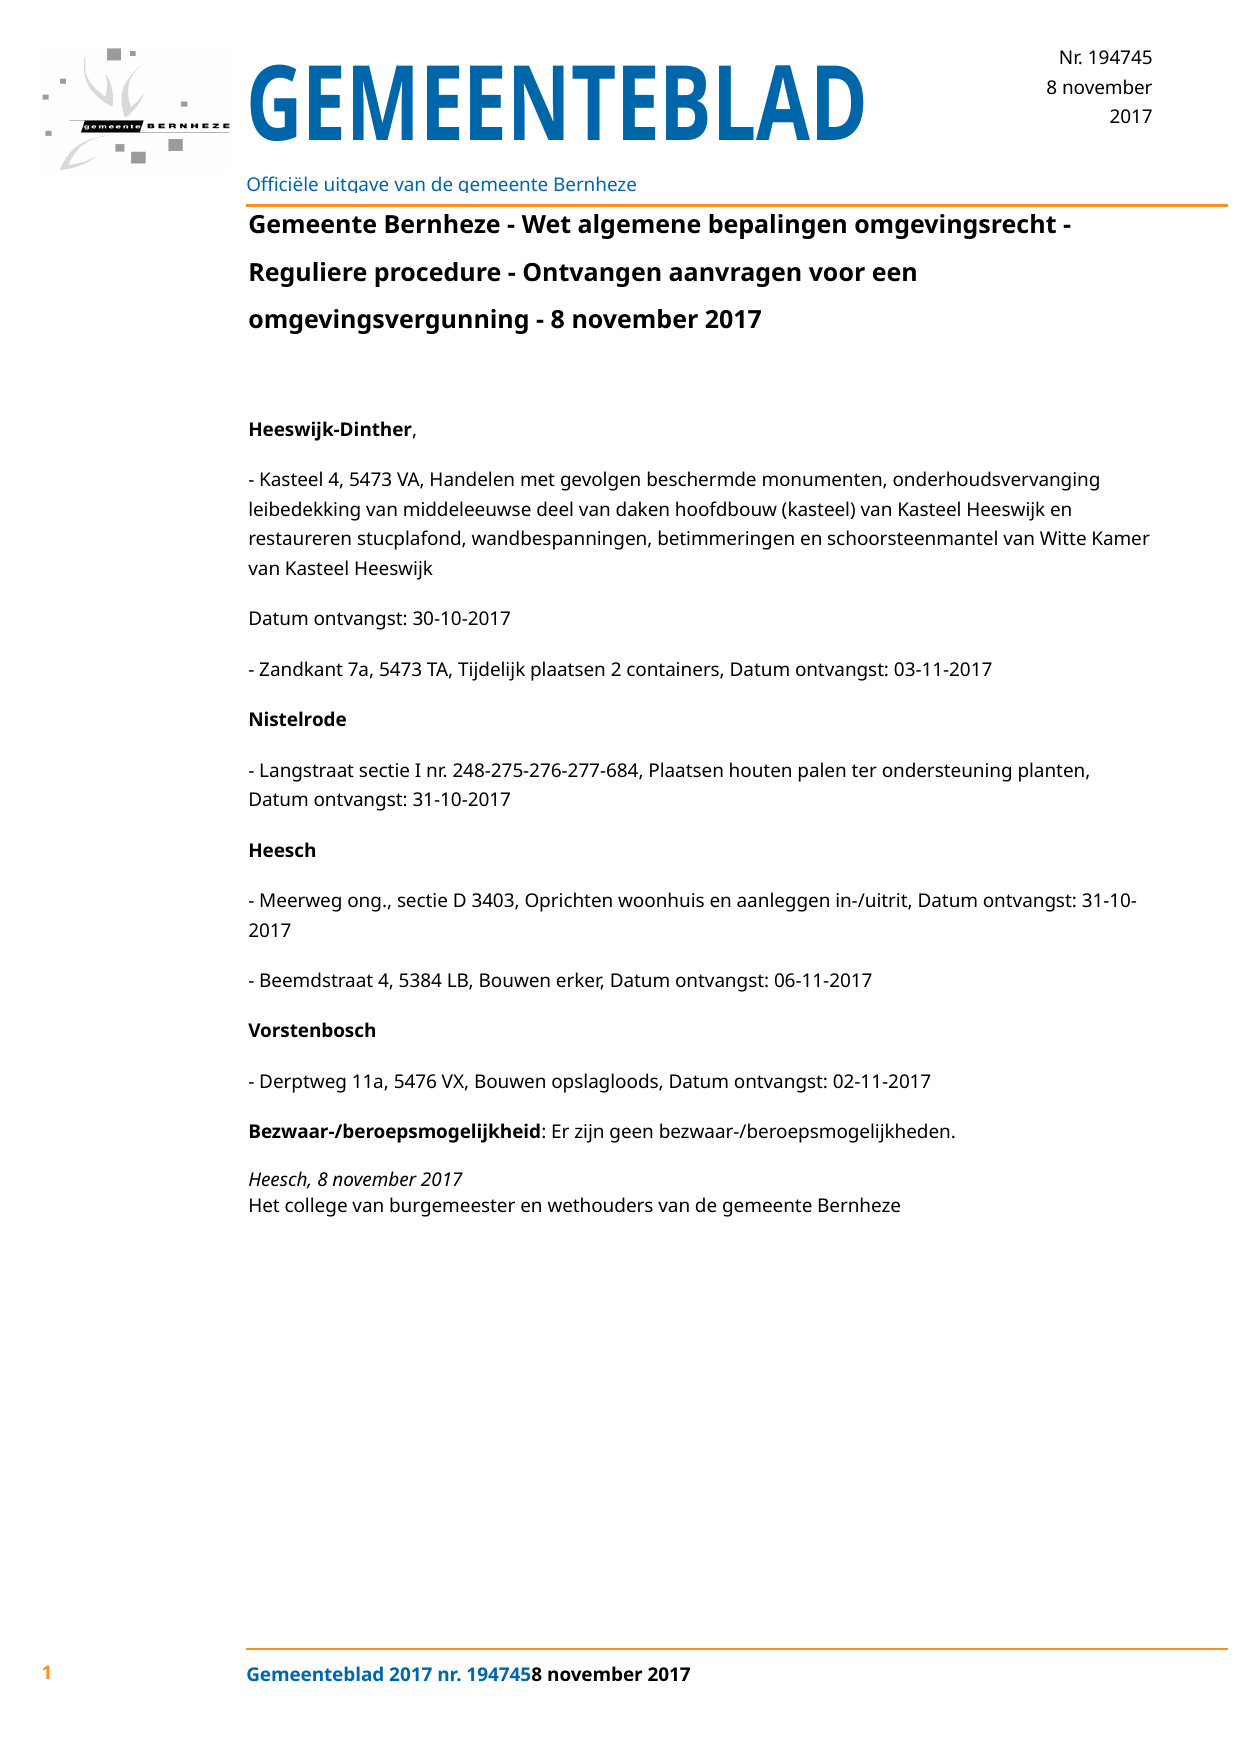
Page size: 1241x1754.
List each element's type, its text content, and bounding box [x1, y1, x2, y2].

text Vorstenbosch [248, 1018, 1152, 1043]
text Gemeente Bernheze - Wet algemene bepalingen omgevingsrecht - Reguliere procedure - Ontvangen aanvragen voor een omgevingsvergunning - 8 november 2017 [248, 207, 1152, 336]
text - Kasteel 4, 5473 VA, Handelen met gevolgen beschermde monumenten, onderhoudsvervanging leibedekking van middeleeuwse deel van daken hoofdbouw (kasteel) van Kasteel Heeswijk en restaureren stucplafond, wandbespanningen, betimmeringen en schoorsteenmantel van Witte Kamer van Kasteel Heeswijk [248, 466, 1152, 581]
text Datum ontvangst: 30-10-2017 [248, 606, 1152, 631]
text - Zandkant 7a, 5473 TA, Tijdelijk plaatsen 2 containers, Datum ontvangst: 03-11-2017 [248, 656, 1152, 682]
text Bezwaar-/beroepsmogelijkheid: Er zijn geen bezwaar-/beroepsmogelijkheden. [248, 1118, 1152, 1144]
text - Beemdstraat 4, 5384 LB, Bouwen erker, Datum ontvangst: 06-11-2017 [248, 967, 1152, 993]
text - Langstraat sectie I nr. 248-275-276-277-684, Plaatsen houten palen ter ondersteuning planten, Datum ontvangst: 31-10-2017 [248, 757, 1152, 812]
picture [41, 47, 231, 172]
text - Derptweg 11a, 5476 VX, Bouwen opslagloods, Datum ontvangst: 02-11-2017 [248, 1068, 1152, 1094]
text Nistelrode [248, 706, 1152, 732]
text Heesch, 8 november 2017 [248, 1166, 1152, 1192]
text Heeswijk-Dinther, [248, 416, 1152, 442]
text Heesch [248, 837, 1152, 862]
text - Meerweg ong., sectie D 3403, Oprichten woonhuis en aanleggen in-/uitrit, Datum ontvangst: 31-10-2017 [248, 887, 1152, 942]
text Het college van burgemeester en wethouders van de gemeente Bernheze [248, 1192, 1152, 1218]
